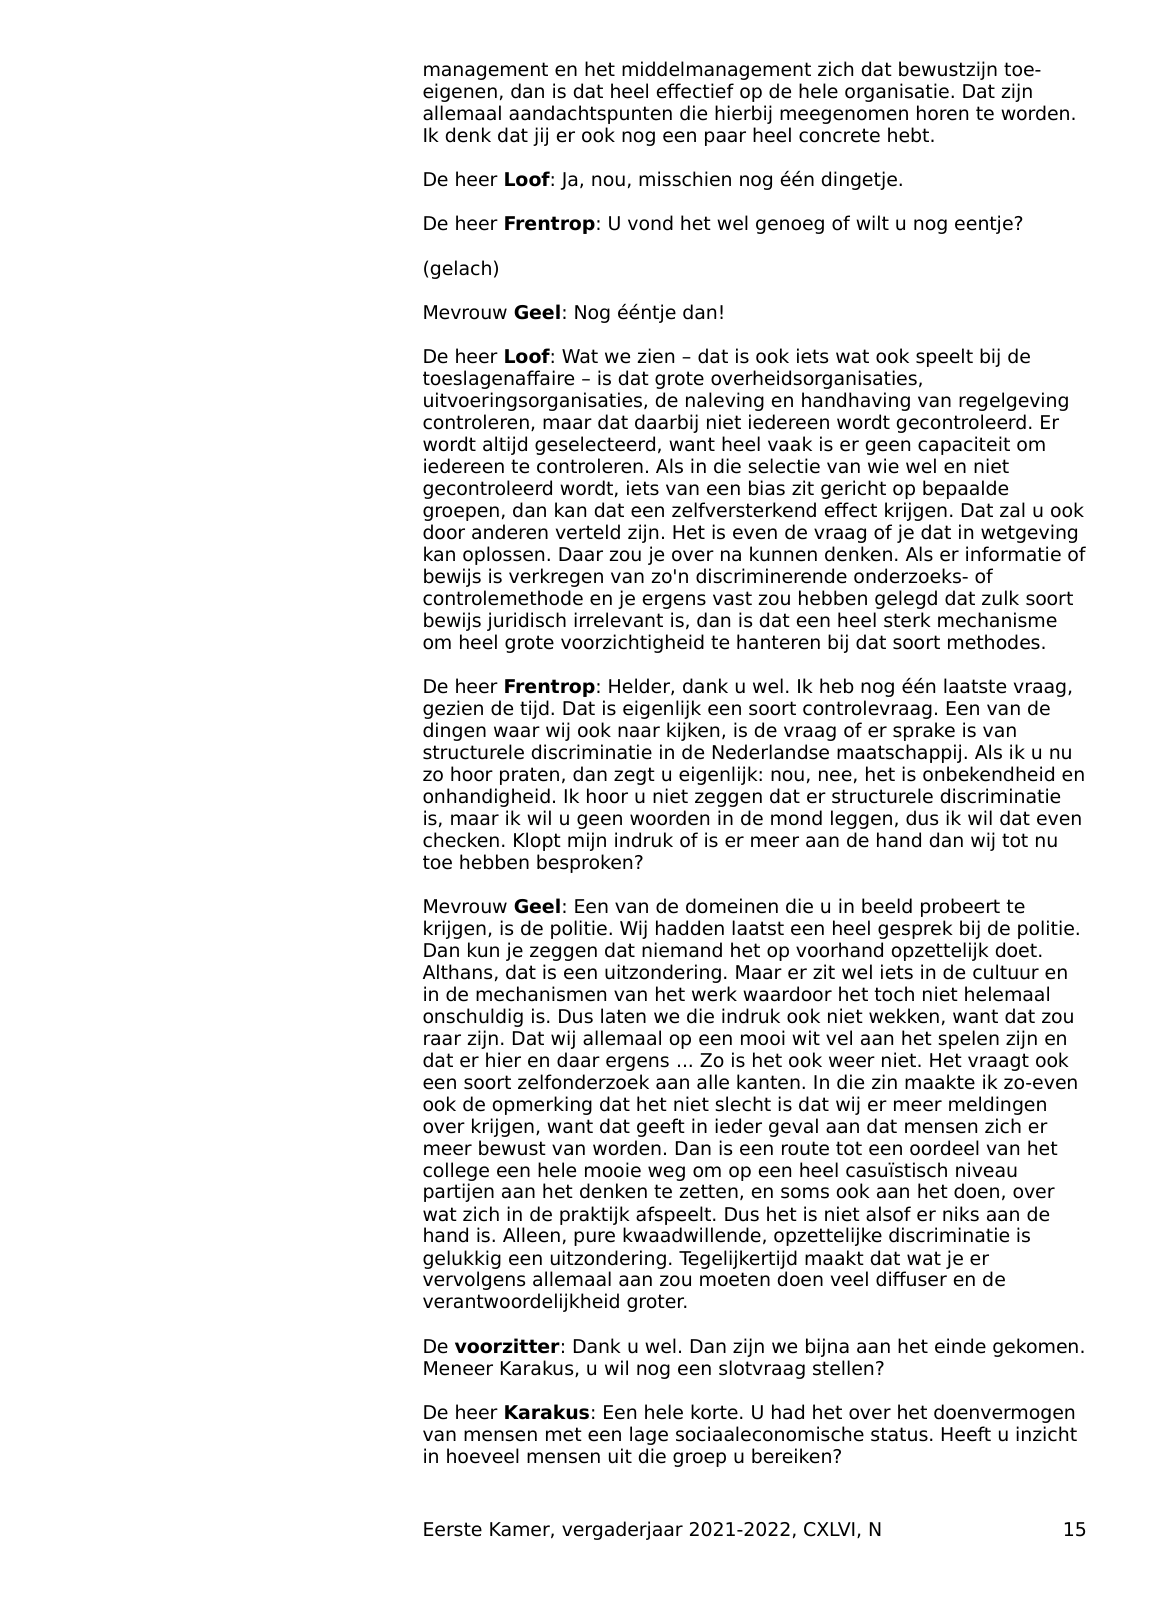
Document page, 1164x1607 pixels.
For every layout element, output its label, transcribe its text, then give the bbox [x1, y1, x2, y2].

text De heer Karakus: Een hele korte. U had het over het doenvermogen van mensen met een lage sociaaleconomische status. Heeft u inzicht in hoeveel mensen uit die groep u bereiken? [422, 1402, 1087, 1468]
text De heer Loof: Wat we zien – dat is ook iets wat ook speelt bij de toeslagenaffaire – is dat grote overheidsorganisaties, uitvoeringsorganisaties, de naleving en handhaving van regelgeving controleren, maar dat daarbij niet iedereen wordt gecontroleerd. Er wordt altijd geselecteerd, want heel vaak is er geen capaciteit om iedereen te controleren. Als in die selectie van wie wel en niet gecontroleerd wordt, iets van een bias zit gericht op bepaalde groepen, dan kan dat een zelfversterkend effect krijgen. Dat zal u ook door anderen verteld zijn. Het is even de vraag of je dat in wetgeving kan oplossen. Daar zou je over na kunnen denken. Als er informatie of bewijs is verkregen van zo'n discriminerende onderzoeks- of controlemethode en je ergens vast zou hebben gelegd dat zulk soort bewijs juridisch irrelevant is, dan is dat een heel sterk mechanisme om heel grote voorzichtigheid te hanteren bij dat soort methodes. [422, 346, 1087, 653]
text De heer Frentrop: U vond het wel genoeg of wilt u nog eentje? [422, 213, 1087, 235]
text Mevrouw Geel: Een van de domeinen die u in beeld probeert te krijgen, is de politie. Wij hadden laatst een heel gesprek bij de politie. Dan kun je zeggen dat niemand het op voorhand opzettelijk doet. Althans, dat is een uitzondering. Maar er zit wel iets in de cultuur en in de mechanismen van het werk waardoor het toch niet helemaal onschuldig is. Dus laten we die indruk ook niet wekken, want dat zou raar zijn. Dat wij allemaal op een mooi wit vel aan het spelen zijn en dat er hier en daar ergens ... Zo is het ook weer niet. Het vraagt ook een soort zelfonderzoek aan alle kanten. In die zin maakte ik zo-even ook de opmerking dat het niet slecht is dat wij er meer meldingen over krijgen, want dat geeft in ieder geval aan dat mensen zich er meer bewust van worden. Dan is een route tot een oordeel van het college een hele mooie weg om op een heel casuïstisch niveau partijen aan het denken te zetten, en soms ook aan het doen, over wat zich in de praktijk afspeelt. Dus het is niet alsof er niks aan de hand is. Alleen, pure kwaadwillende, opzettelijke discriminatie is gelukkig een uitzondering. Tegelijkertijd maakt dat wat je er vervolgens allemaal aan zou moeten doen veel diffuser en de verantwoordelijkheid groter. [422, 896, 1087, 1313]
text De heer Loof: Ja, nou, misschien nog één dingetje. [422, 169, 1087, 191]
text Mevrouw Geel: Nog ééntje dan! [422, 302, 1087, 324]
text De voorzitter: Dank u wel. Dan zijn we bijna aan het einde gekomen. Meneer Karakus, u wil nog een slotvraag stellen? [422, 1336, 1087, 1379]
text (gelach) [422, 257, 1087, 279]
text management en het middelmanagement zich dat bewustzijn toe-eigenen, dan is dat heel effectief op de hele organisatie. Dat zijn allemaal aandachtspunten die hierbij meegenomen horen te worden. [422, 59, 1087, 125]
text Ik denk dat jij er ook nog een paar heel concrete hebt. [422, 125, 1087, 147]
text De heer Frentrop: Helder, dank u wel. Ik heb nog één laatste vraag, gezien de tijd. Dat is eigenlijk een soort controlevraag. Een van de dingen waar wij ook naar kijken, is de vraag of er sprake is van structurele discriminatie in de Nederlandse maatschappij. Als ik u nu zo hoor praten, dan zegt u eigenlijk: nou, nee, het is onbekendheid en onhandigheid. Ik hoor u niet zeggen dat er structurele discriminatie is, maar ik wil u geen woorden in de mond leggen, dus ik wil dat even checken. Klopt mijn indruk of is er meer aan de hand dan wij tot nu toe hebben besproken? [422, 676, 1087, 873]
